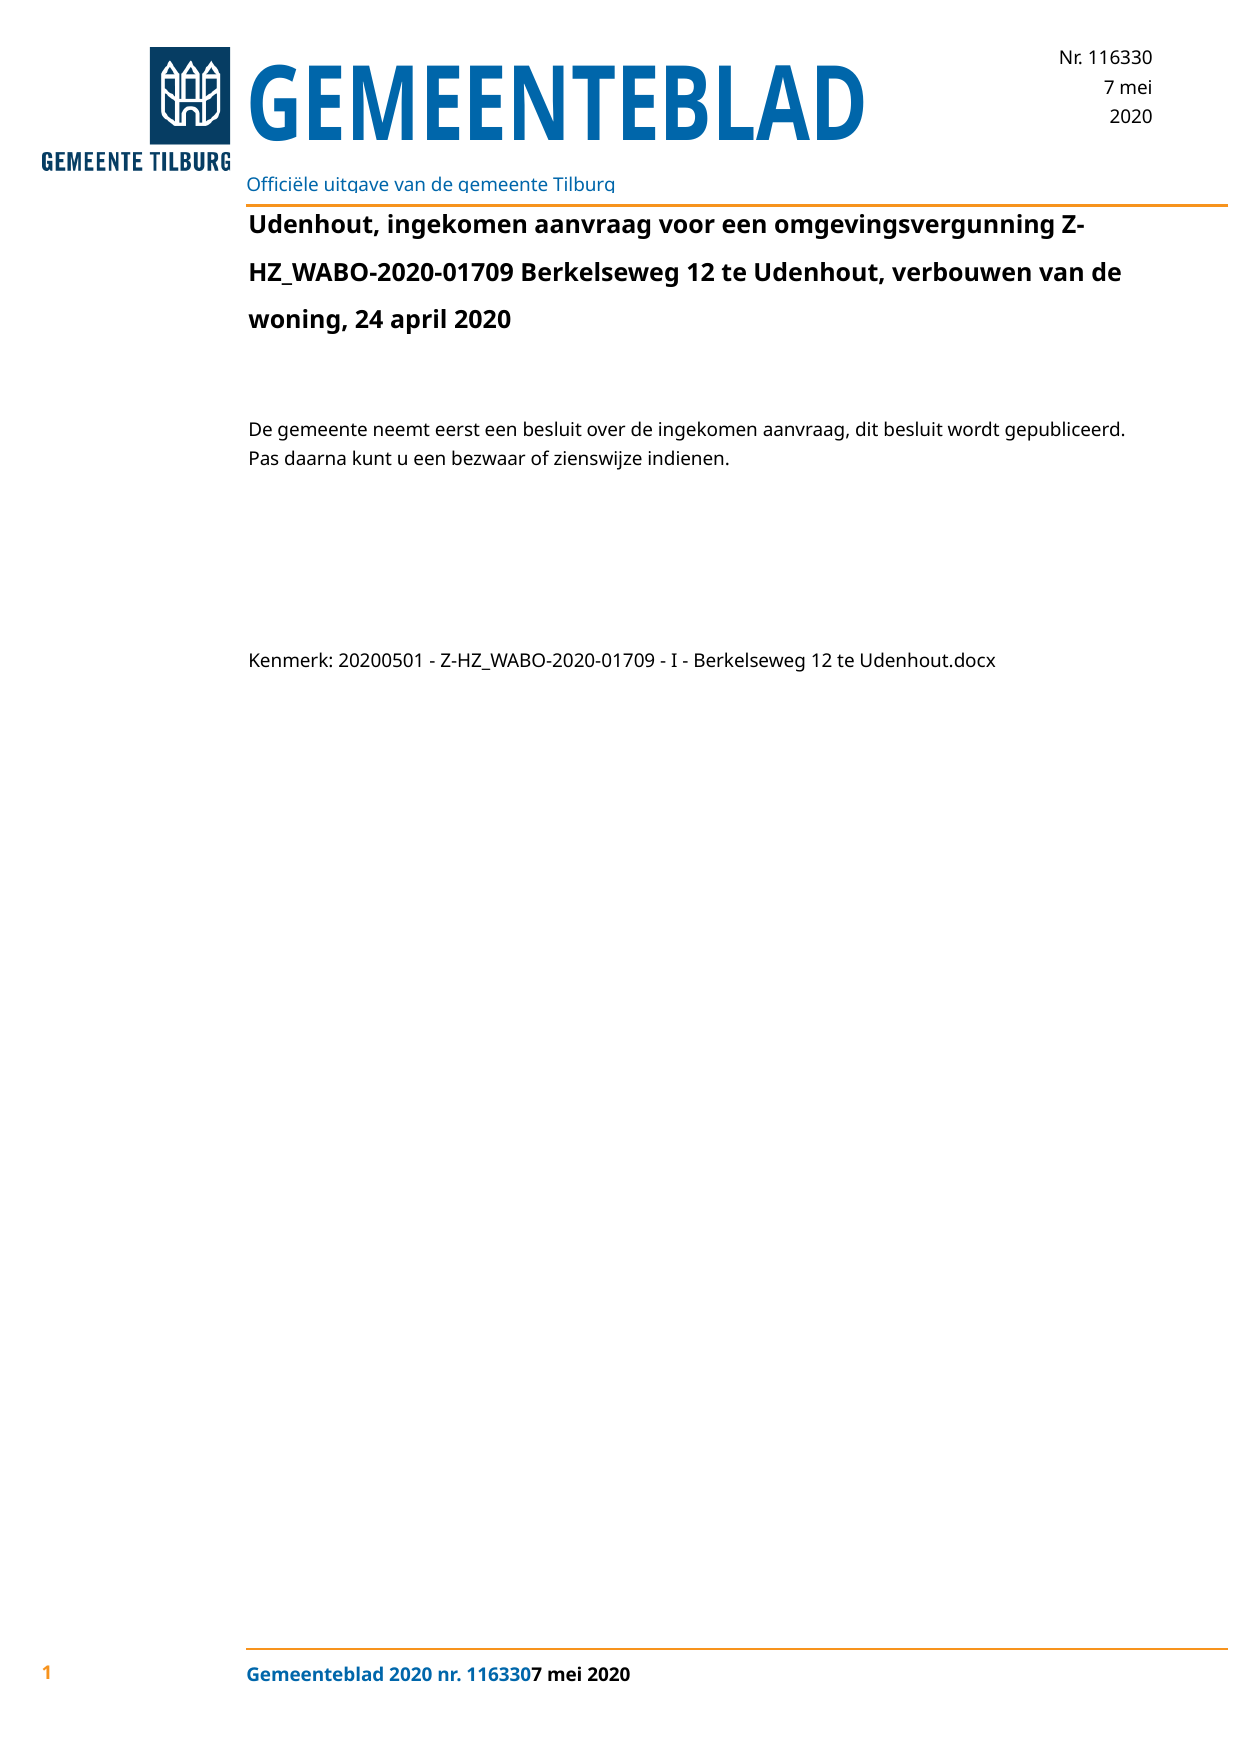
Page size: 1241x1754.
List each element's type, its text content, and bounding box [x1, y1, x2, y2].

text Kenmerk: 20200501 - Z-HZ_WABO-2020-01709 - I - Berkelseweg 12 te Udenhout.docx [248, 647, 1152, 673]
picture [41, 47, 231, 172]
text Udenhout, ingekomen aanvraag voor een omgevingsvergunning Z-HZ_WABO-2020-01709 Berkelseweg 12 te Udenhout, verbouwen van de woning, 24 april 2020 [248, 207, 1152, 336]
text De gemeente neemt eerst een besluit over de ingekomen aanvraag, dit besluit wordt gepubliceerd. Pas daarna kunt u een bezwaar of zienswijze indienen. [248, 416, 1152, 471]
